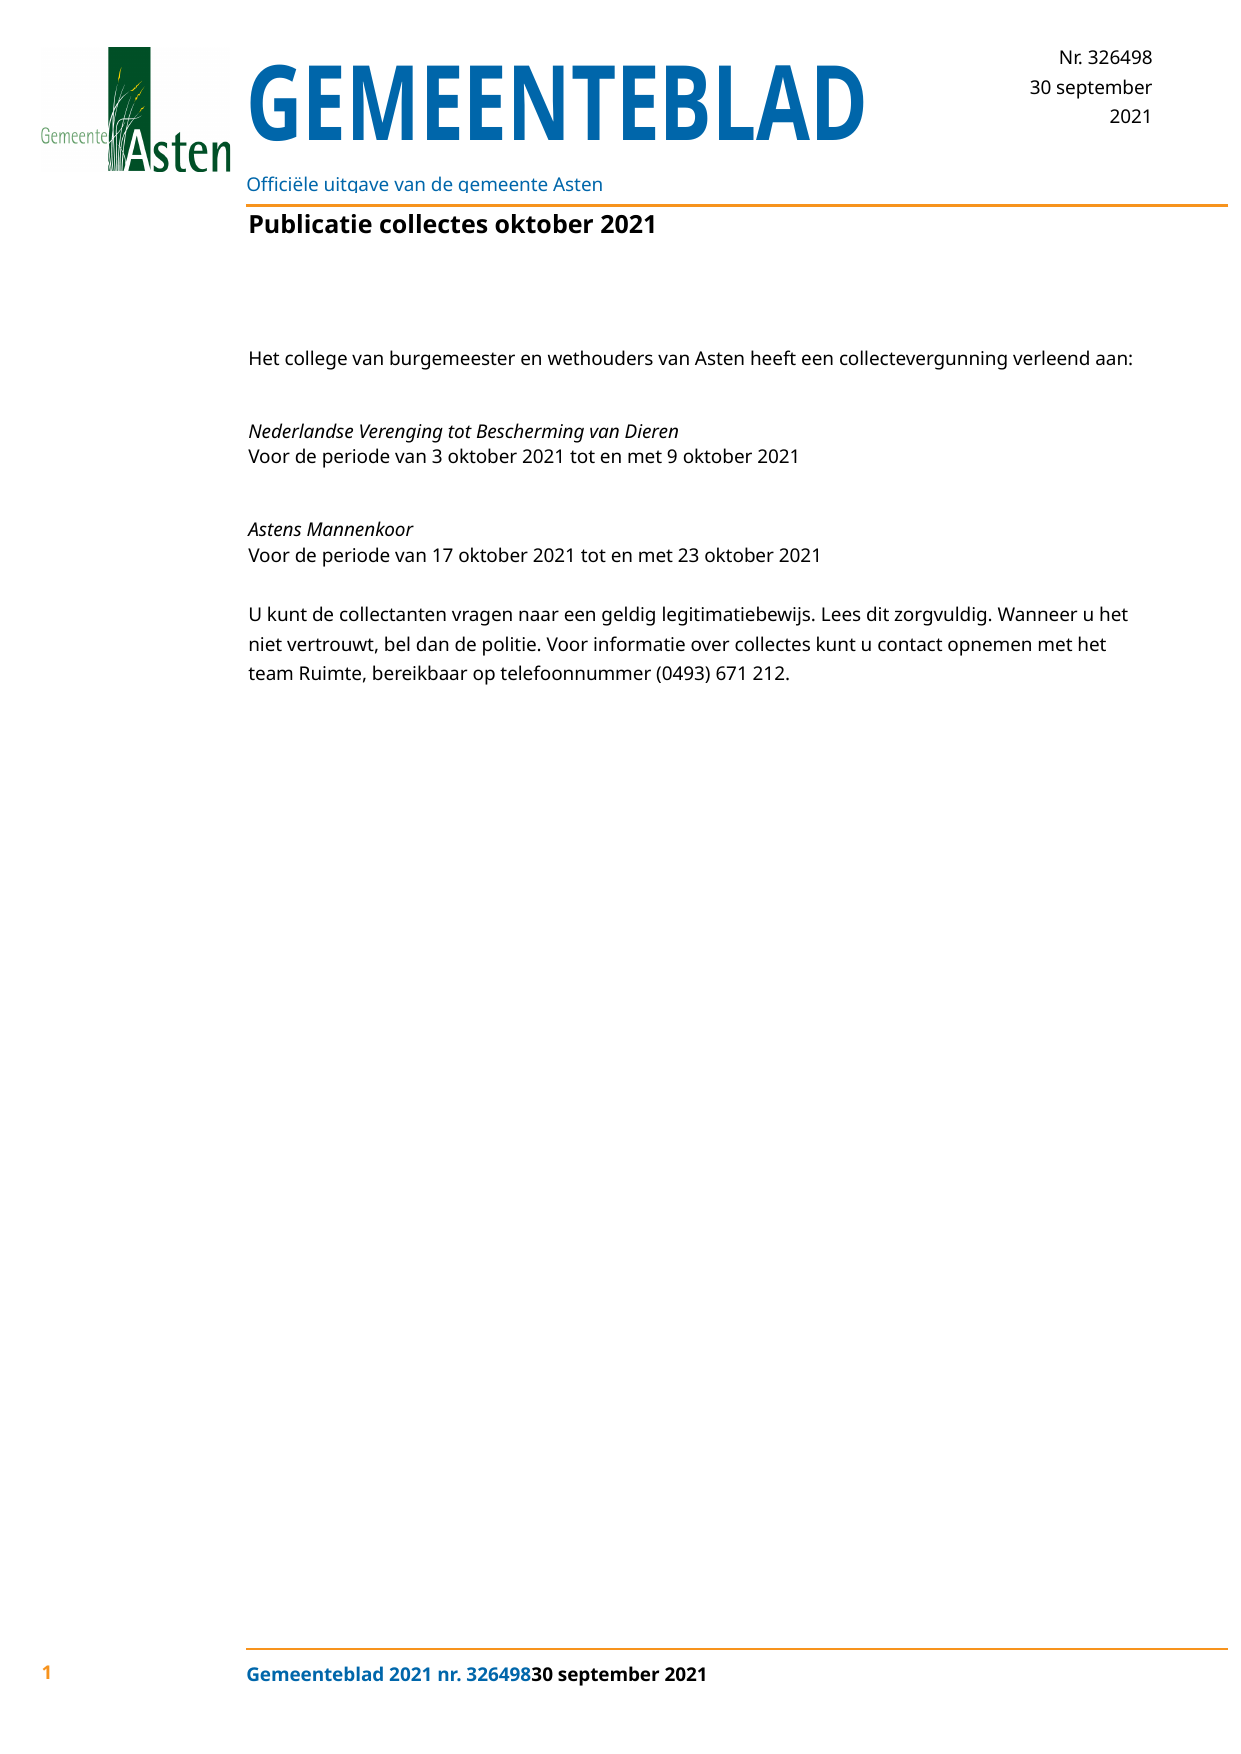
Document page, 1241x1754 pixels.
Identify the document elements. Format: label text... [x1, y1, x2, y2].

text Voor de periode van 3 oktober 2021 tot en met 9 oktober 2021 [248, 444, 1152, 469]
text Nederlandse Verenging tot Bescherming van Dieren [248, 418, 1152, 444]
text U kunt de collectanten vragen naar een geldig legitimatiebewijs. Lees dit zorgvuldig. Wanneer u het niet vertrouwt, bel dan de politie. Voor informatie over collectes kunt u contact opnemen met het team Ruimte, bereikbaar op telefoonnummer (0493) 671 212. [248, 601, 1152, 686]
text Publicatie collectes oktober 2021 [248, 207, 1152, 241]
picture [41, 47, 231, 172]
text Astens Mannenkoor [248, 516, 1152, 542]
text Het college van burgemeester en wethouders van Asten heeft een collectevergunning verleend aan: [248, 345, 1152, 371]
text Voor de periode van 17 oktober 2021 tot en met 23 oktober 2021 [248, 542, 1152, 568]
